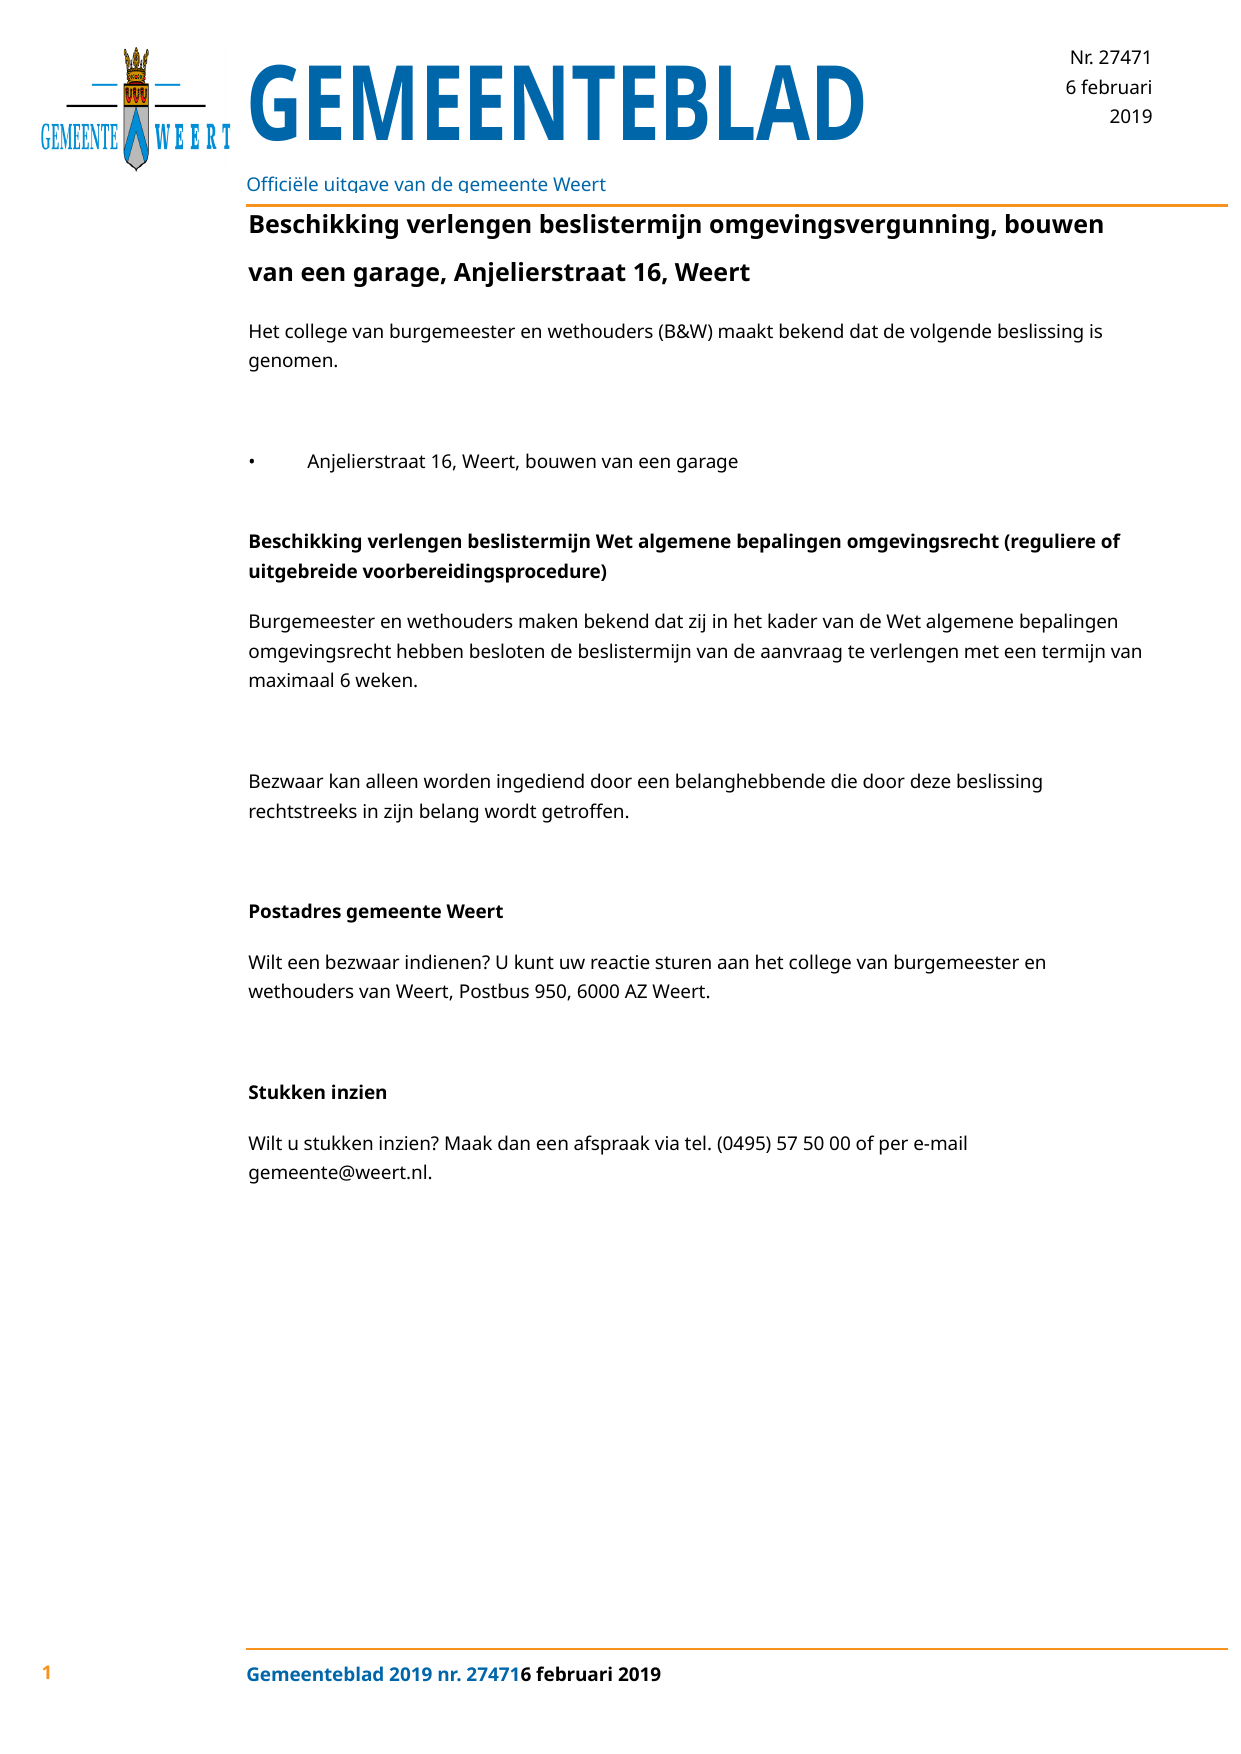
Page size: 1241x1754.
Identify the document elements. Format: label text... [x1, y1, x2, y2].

text Stukken inzien [248, 1079, 1152, 1105]
text Wilt u stukken inzien? Maak dan een afspraak via tel. (0495) 57 50 00 of per e-mail gemeente@weert.nl. [248, 1130, 1152, 1185]
picture [41, 47, 231, 172]
text Bezwaar kan alleen worden ingediend door een belanghebbende die door deze beslissing rechtstreeks in zijn belang wordt getroffen. [248, 768, 1152, 824]
text Postadres gemeente Weert [248, 899, 1152, 924]
text Het college van burgemeester en wethouders (B&W) maakt bekend dat de volgende beslissing is genomen. [248, 318, 1152, 373]
text Wilt een bezwaar indienen? U kunt uw reactie sturen aan het college van burgemeester en wethouders van Weert, Postbus 950, 6000 AZ Weert. [248, 949, 1152, 1004]
list Anjelierstraat 16, Weert, bouwen van een garage [248, 448, 1152, 474]
text Beschikking verlengen beslistermijn Wet algemene bepalingen omgevingsrecht (reguliere of uitgebreide voorbereidingsprocedure) [248, 528, 1152, 584]
text Beschikking verlengen beslistermijn omgevingsvergunning, bouwen van een garage, Anjelierstraat 16, Weert [248, 207, 1152, 288]
text Burgemeester en wethouders maken bekend dat zij in het kader van de Wet algemene bepalingen omgevingsrecht hebben besloten de beslistermijn van de aanvraag te verlengen met een termijn van maximaal 6 weken. [248, 608, 1152, 693]
